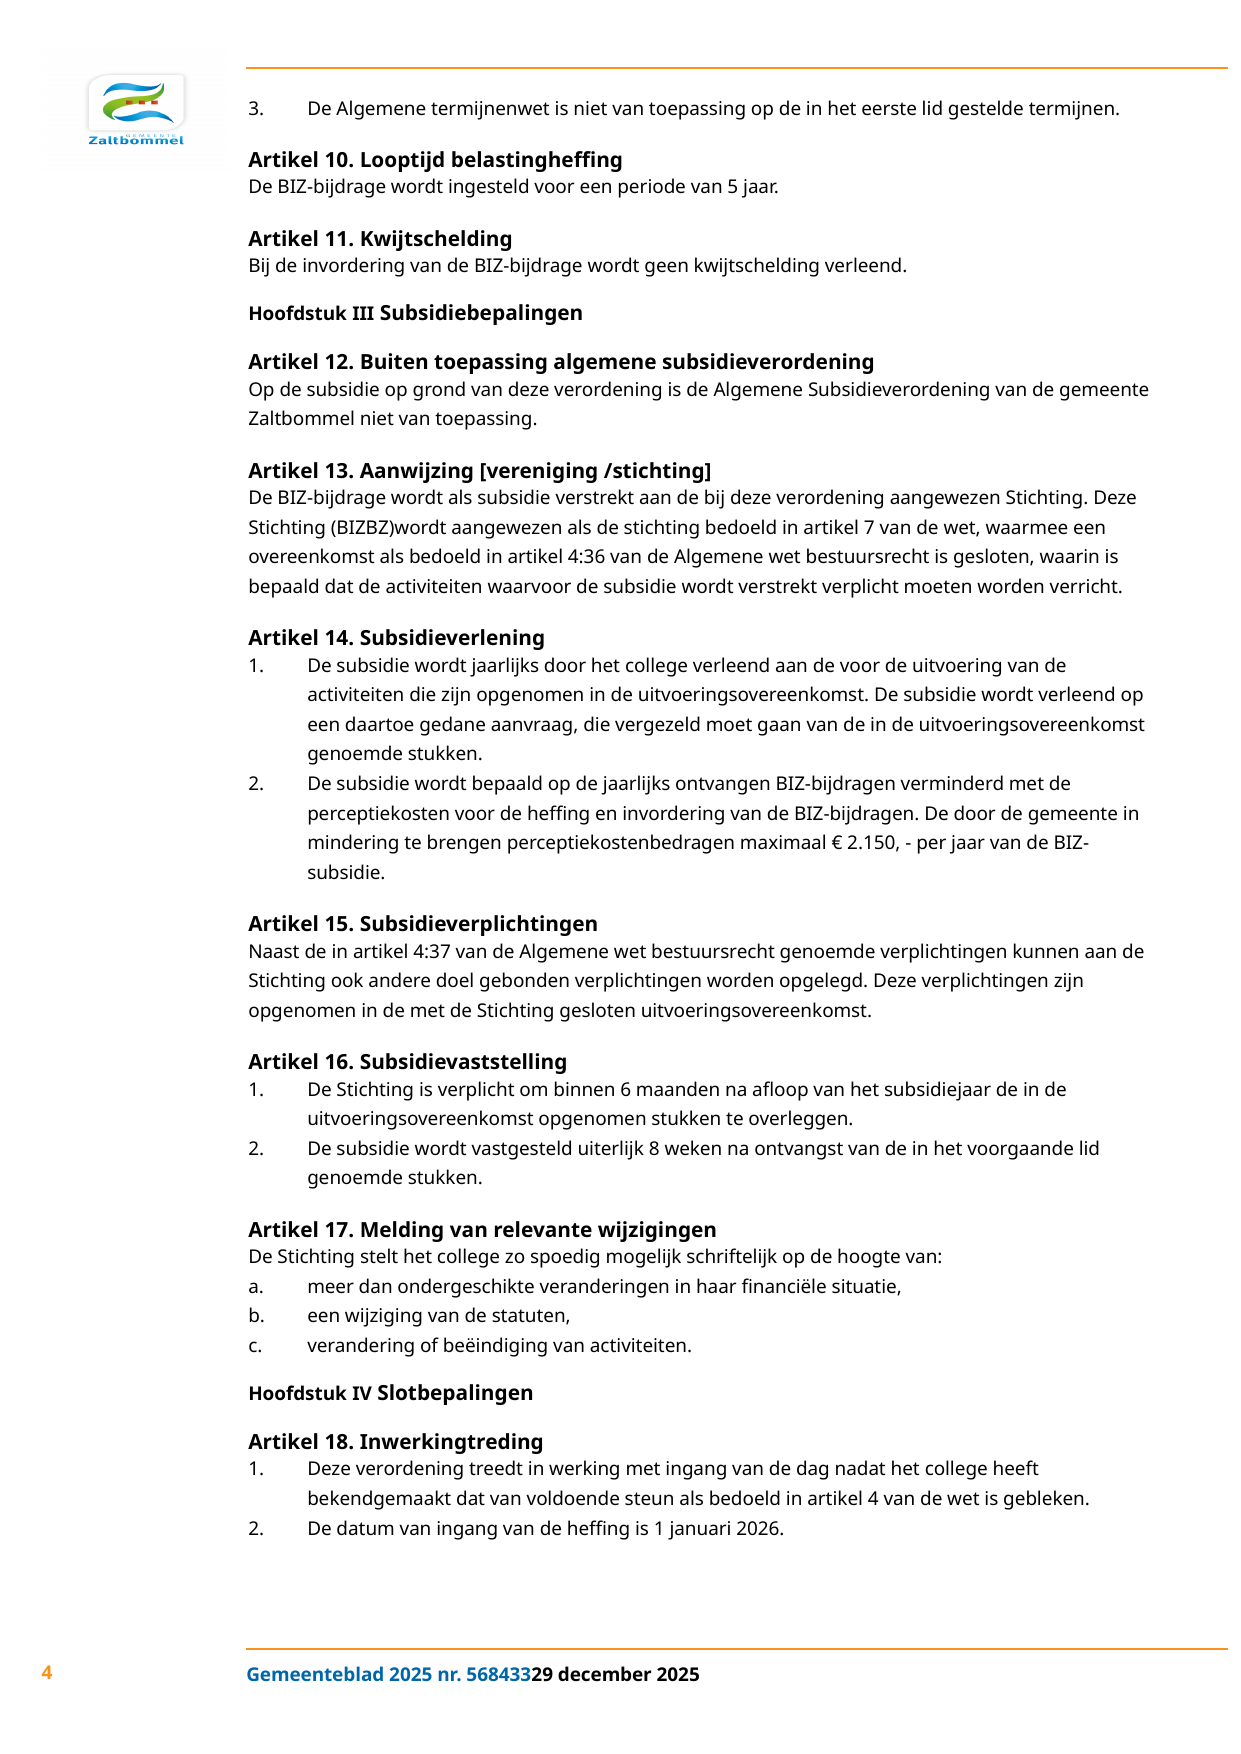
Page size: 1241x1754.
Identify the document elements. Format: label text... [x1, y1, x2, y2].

list De Algemene termijnenwet is niet van toepassing op de in het eerste lid gestelde termijnen. [248, 95, 1152, 121]
text Hoofdstuk IV Slotbepalingen [248, 1378, 1152, 1406]
text Op de subsidie op grond van deze verordening is de Algemene Subsidieverordening van de gemeente Zaltbommel niet van toepassing. [248, 376, 1152, 431]
list verandering of beëindiging van activiteiten. [248, 1332, 1152, 1358]
list De subsidie wordt bepaald op de jaarlijks ontvangen BIZ-bijdragen verminderd met de perceptiekosten voor de heffing en invordering van de BIZ-bijdragen. De door de gemeente in mindering te brengen perceptiekostenbedragen maximaal € 2.150, - per jaar van de BIZ-subsidie. [248, 770, 1152, 885]
list Deze verordening treedt in werking met ingang van de dag nadat het college heeft bekendgemaakt dat van voldoende steun als bedoeld in artikel 4 van de wet is gebleken. [248, 1456, 1152, 1511]
text Artikel 11. Kwijtschelding [248, 224, 1152, 252]
text Artikel 15. Subsidieverplichtingen [248, 909, 1152, 938]
text De BIZ-bijdrage wordt ingesteld voor een periode van 5 jaar. [248, 174, 1152, 199]
text Bij de invordering van de BIZ-bijdrage wordt geen kwijtschelding verleend. [248, 252, 1152, 278]
list De subsidie wordt jaarlijks door het college verleend aan de voor de uitvoering van de activiteiten die zijn opgenomen in de uitvoeringsovereenkomst. De subsidie wordt verleend op een daartoe gedane aanvraag, die vergezeld moet gaan van de in de uitvoeringsovereenkomst genoemde stukken. [248, 652, 1152, 766]
text Artikel 13. Aanwijzing [vereniging /stichting] [248, 456, 1152, 484]
list een wijziging van de statuten, [248, 1303, 1152, 1328]
picture [41, 47, 231, 172]
text De BIZ-bijdrage wordt als subsidie verstrekt aan de bij deze verordening aangewezen Stichting. Deze Stichting (BIZBZ)wordt aangewezen als de stichting bedoeld in artikel 7 van de wet, waarmee een overeenkomst als bedoeld in artikel 4:36 van de Algemene wet bestuursrecht is gesloten, waarin is bepaald dat de activiteiten waarvoor de subsidie wordt verstrekt verplicht moeten worden verricht. [248, 484, 1152, 599]
text Naast de in artikel 4:37 van de Algemene wet bestuursrecht genoemde verplichtingen kunnen aan de Stichting ook andere doel gebonden verplichtingen worden opgelegd. Deze verplichtingen zijn opgenomen in de met de Stichting gesloten uitvoeringsovereenkomst. [248, 938, 1152, 1023]
list De Stichting is verplicht om binnen 6 maanden na afloop van het subsidiejaar de in de uitvoeringsovereenkomst opgenomen stukken te overleggen. [248, 1076, 1152, 1131]
text Hoofdstuk III Subsidiebepalingen [248, 298, 1152, 327]
list De datum van ingang van de heffing is 1 januari 2026. [248, 1515, 1152, 1540]
text Artikel 12. Buiten toepassing algemene subsidieverordening [248, 347, 1152, 376]
text Artikel 18. Inwerkingtreding [248, 1427, 1152, 1456]
list meer dan ondergeschikte veranderingen in haar financiële situatie, [248, 1273, 1152, 1299]
list De subsidie wordt vastgesteld uiterlijk 8 weken na ontvangst van de in het voorgaande lid genoemde stukken. [248, 1135, 1152, 1190]
text Artikel 10. Looptijd belastingheffing [248, 145, 1152, 174]
text De Stichting stelt het college zo spoedig mogelijk schriftelijk op de hoogte van: [248, 1243, 1152, 1269]
text Artikel 14. Subsidieverlening [248, 623, 1152, 652]
text Artikel 17. Melding van relevante wijzigingen [248, 1215, 1152, 1243]
text Artikel 16. Subsidievaststelling [248, 1047, 1152, 1076]
